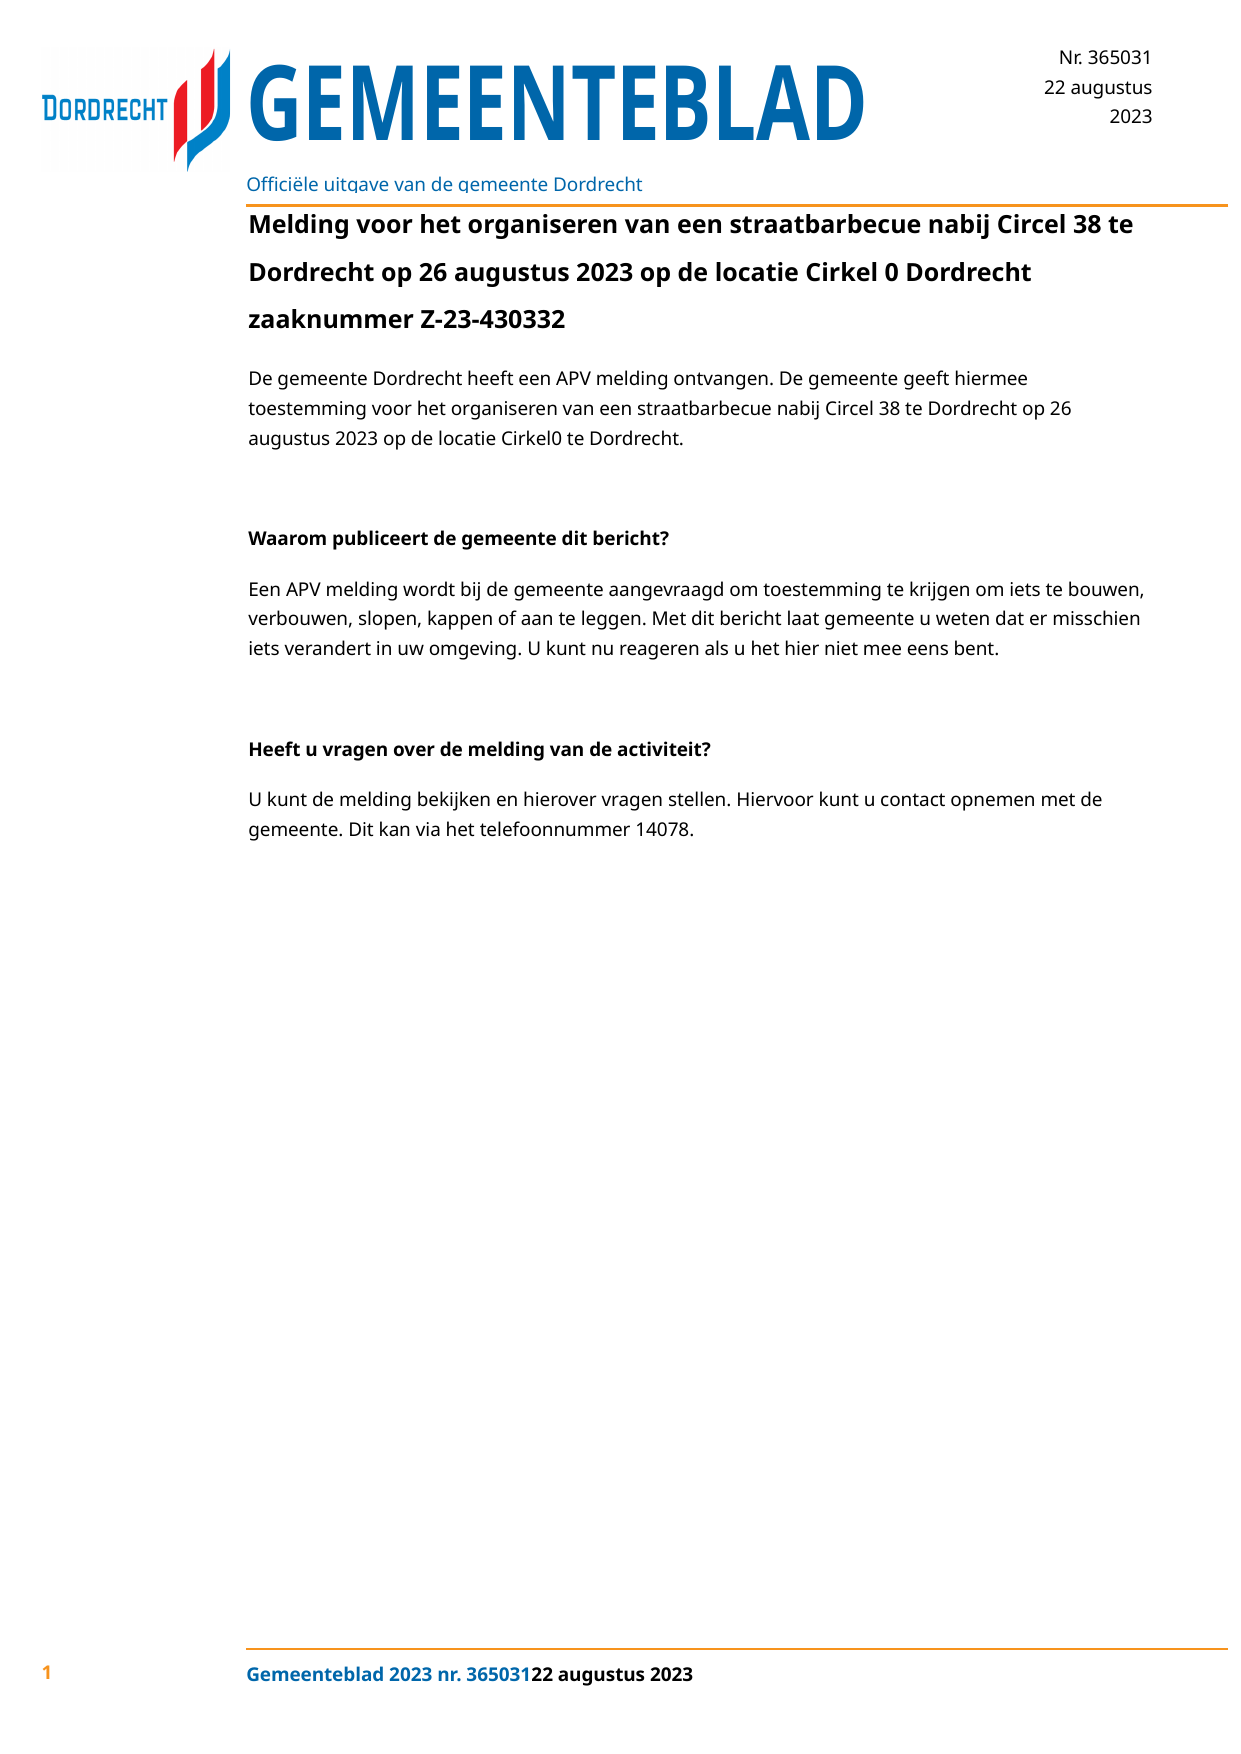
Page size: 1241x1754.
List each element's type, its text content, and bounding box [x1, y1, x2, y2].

text Waarom publiceert de gemeente dit bericht? [248, 526, 1152, 551]
picture [41, 47, 231, 172]
text Heeft u vragen over de melding van de activiteit? [248, 736, 1152, 762]
text U kunt de melding bekijken en hierover vragen stellen. Hiervoor kunt u contact opnemen met de gemeente. Dit kan via het telefoonnummer 14078. [248, 786, 1152, 842]
text De gemeente Dordrecht heeft een APV melding ontvangen. De gemeente geeft hiermee toestemming voor het organiseren van een straatbarbecue nabij Circel 38 te Dordrecht op 26 augustus 2023 op de locatie Cirkel0 te Dordrecht. [248, 366, 1152, 450]
text Een APV melding wordt bij de gemeente aangevraagd om toestemming te krijgen om iets te bouwen, verbouwen, slopen, kappen of aan te leggen. Met dit bericht laat gemeente u weten dat er misschien iets verandert in uw omgeving. U kunt nu reageren als u het hier niet mee eens bent. [248, 576, 1152, 661]
text Melding voor het organiseren van een straatbarbecue nabij Circel 38 te Dordrecht op 26 augustus 2023 op de locatie Cirkel 0 Dordrecht zaaknummer Z-23-430332 [248, 207, 1152, 336]
